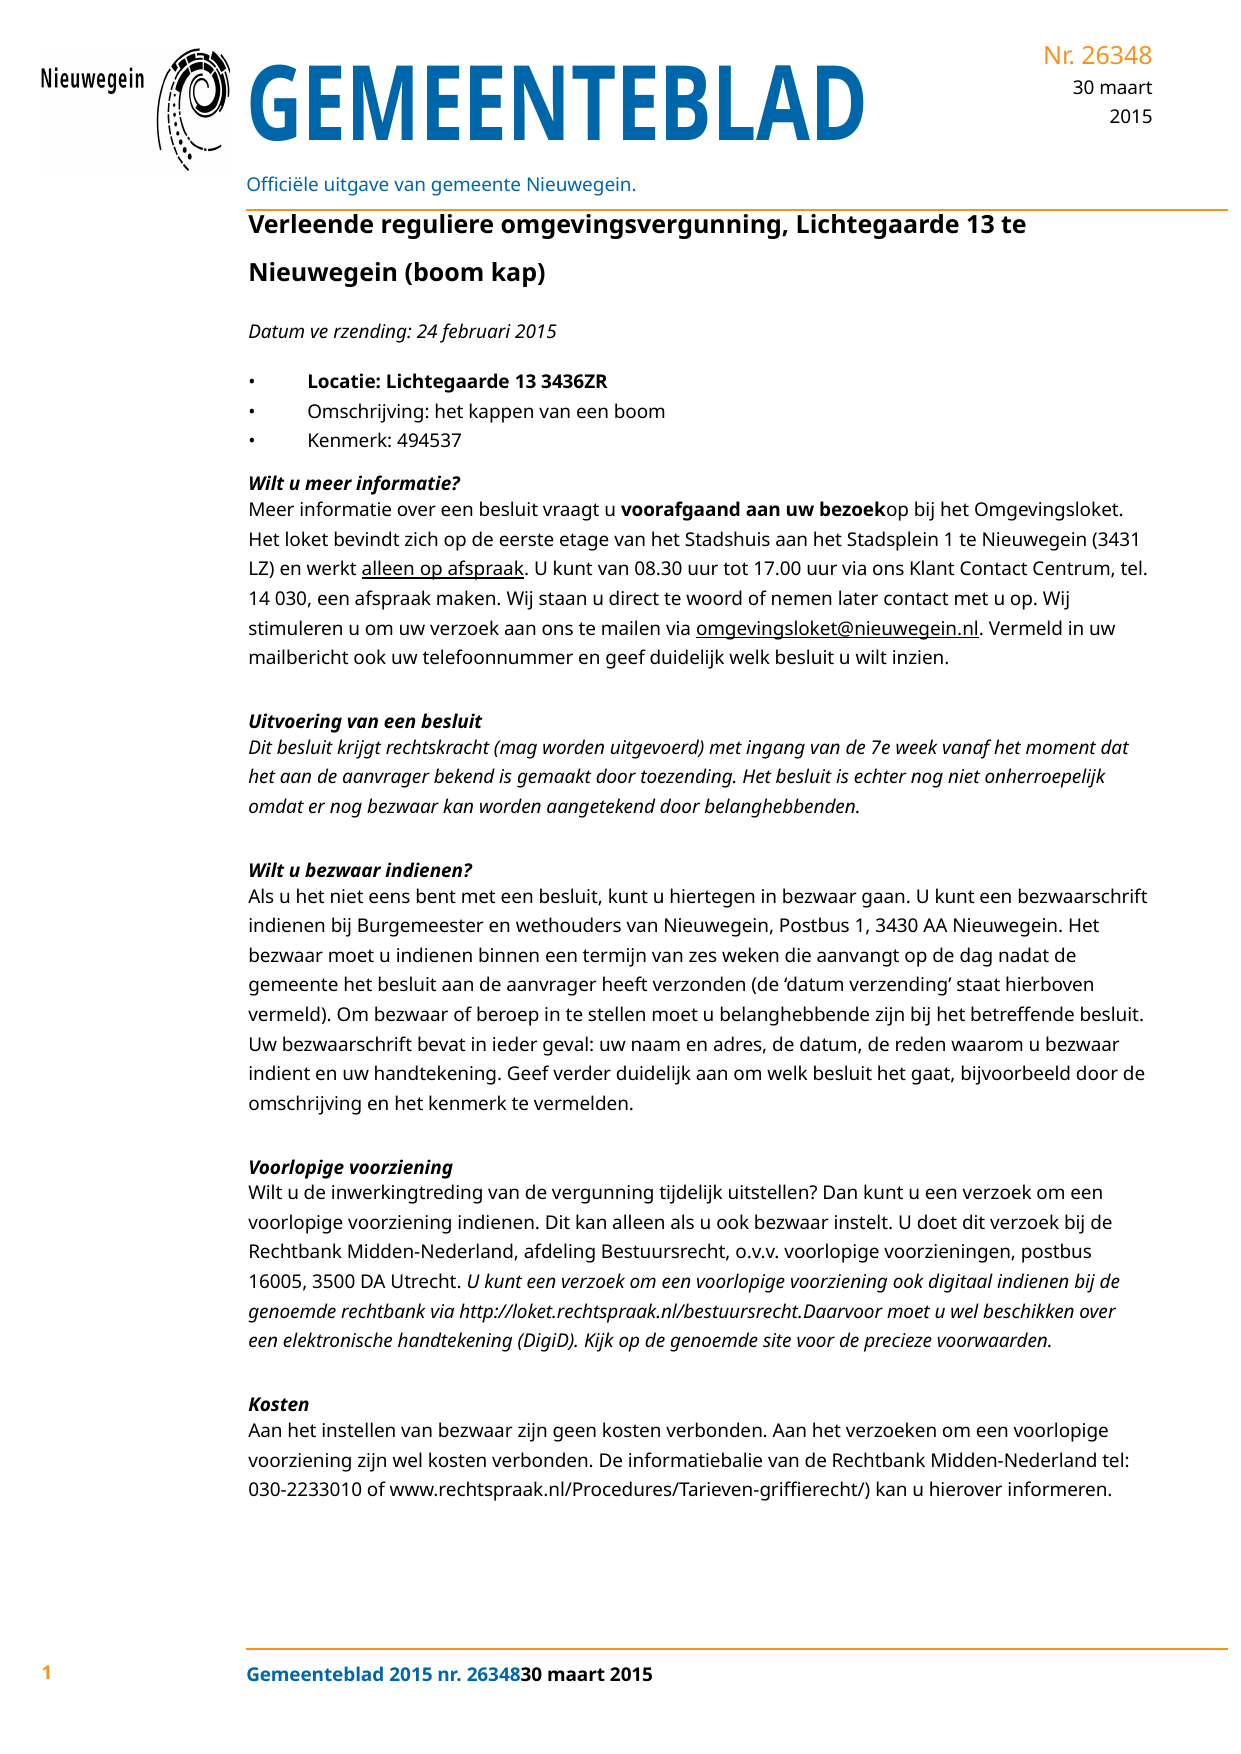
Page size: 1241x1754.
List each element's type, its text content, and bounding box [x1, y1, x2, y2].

list Omschrijving: het kappen van een boom [248, 398, 1152, 424]
text Datum ve rzending: 24 februari 2015 [248, 318, 1152, 344]
text Meer informatie over een besluit vraagt u voorafgaand aan uw bezoekop bij het Omgevingsloket. Het loket bevindt zich op de eerste etage van het Stadshuis aan het Stadsplein 1 te Nieuwegein (3431 LZ) en werkt alleen op afspraak. U kunt van 08.30 uur tot 17.00 uur via ons Klant Contact Centrum, tel. 14 030, een afspraak maken. Wij staan u direct te woord of nemen later contact met u op. Wij stimuleren u om uw verzoek aan ons te mailen via omgevingsloket@nieuwegein.nl. Vermeld in uw mailbericht ook uw telefoonnummer en geef duidelijk welk besluit u wilt inzien. [248, 496, 1152, 670]
text Wilt u meer informatie? [248, 471, 1152, 496]
picture [41, 47, 231, 172]
list Kenmerk: 494537 [248, 427, 1152, 453]
list Locatie: Lichtegaarde 13 3436ZR [248, 368, 1152, 394]
text Uitvoering van een besluit [248, 708, 1152, 734]
text Aan het instellen van bezwaar zijn geen kosten verbonden. Aan het verzoeken om een voorlopige voorziening zijn wel kosten verbonden. De informatiebalie van de Rechtbank Midden-Nederland tel: 030-2233010 of www.rechtspraak.nl/Procedures/Tarieven-griffierecht/) kan u hierover informeren. [248, 1417, 1152, 1502]
text Wilt u bezwaar indienen? [248, 857, 1152, 883]
text Dit besluit krijgt rechtskracht (mag worden uitgevoerd) met ingang van de 7e week vanaf het moment dat het aan de aanvrager bekend is gemaakt door toezending. Het besluit is echter nog niet onherroepelijk omdat er nog bezwaar kan worden aangetekend door belanghebbenden. [248, 734, 1152, 819]
text Kosten [248, 1391, 1152, 1417]
text Verleende reguliere omgevingsvergunning, Lichtegaarde 13 te Nieuwegein (boom kap) [248, 211, 1152, 288]
text Voorlopige voorziening [248, 1154, 1152, 1179]
text Als u het niet eens bent met een besluit, kunt u hiertegen in bezwaar gaan. U kunt een bezwaarschrift indienen bij Burgemeester en wethouders van Nieuwegein, Postbus 1, 3430 AA Nieuwegein. Het bezwaar moet u indienen binnen een termijn van zes weken die aanvangt op de dag nadat de gemeente het besluit aan de aanvrager heeft verzonden (de ‘datum verzending’ staat hierboven vermeld). Om bezwaar of beroep in te stellen moet u belanghebbende zijn bij het betreffende besluit. Uw bezwaarschrift bevat in ieder geval: uw naam en adres, de datum, de reden waarom u bezwaar indient en uw handtekening. Geef verder duidelijk aan om welk besluit het gaat, bijvoorbeeld door de omschrijving en het kenmerk te vermelden. [248, 883, 1152, 1116]
text Wilt u de inwerkingtreding van de vergunning tijdelijk uitstellen? Dan kunt u een verzoek om een voorlopige voorziening indienen. Dit kan alleen als u ook bezwaar instelt. U doet dit verzoek bij de Rechtbank Midden-Nederland, afdeling Bestuursrecht, o.v.v. voorlopige voorzieningen, postbus 16005, 3500 DA Utrecht. U kunt een verzoek om een voorlopige voorziening ook digitaal indienen bij de genoemde rechtbank via http://loket.rechtspraak.nl/bestuursrecht.Daarvoor moet u wel beschikken over een elektronische handtekening (DigiD). Kijk op de genoemde site voor de precieze voorwaarden. [248, 1179, 1152, 1353]
